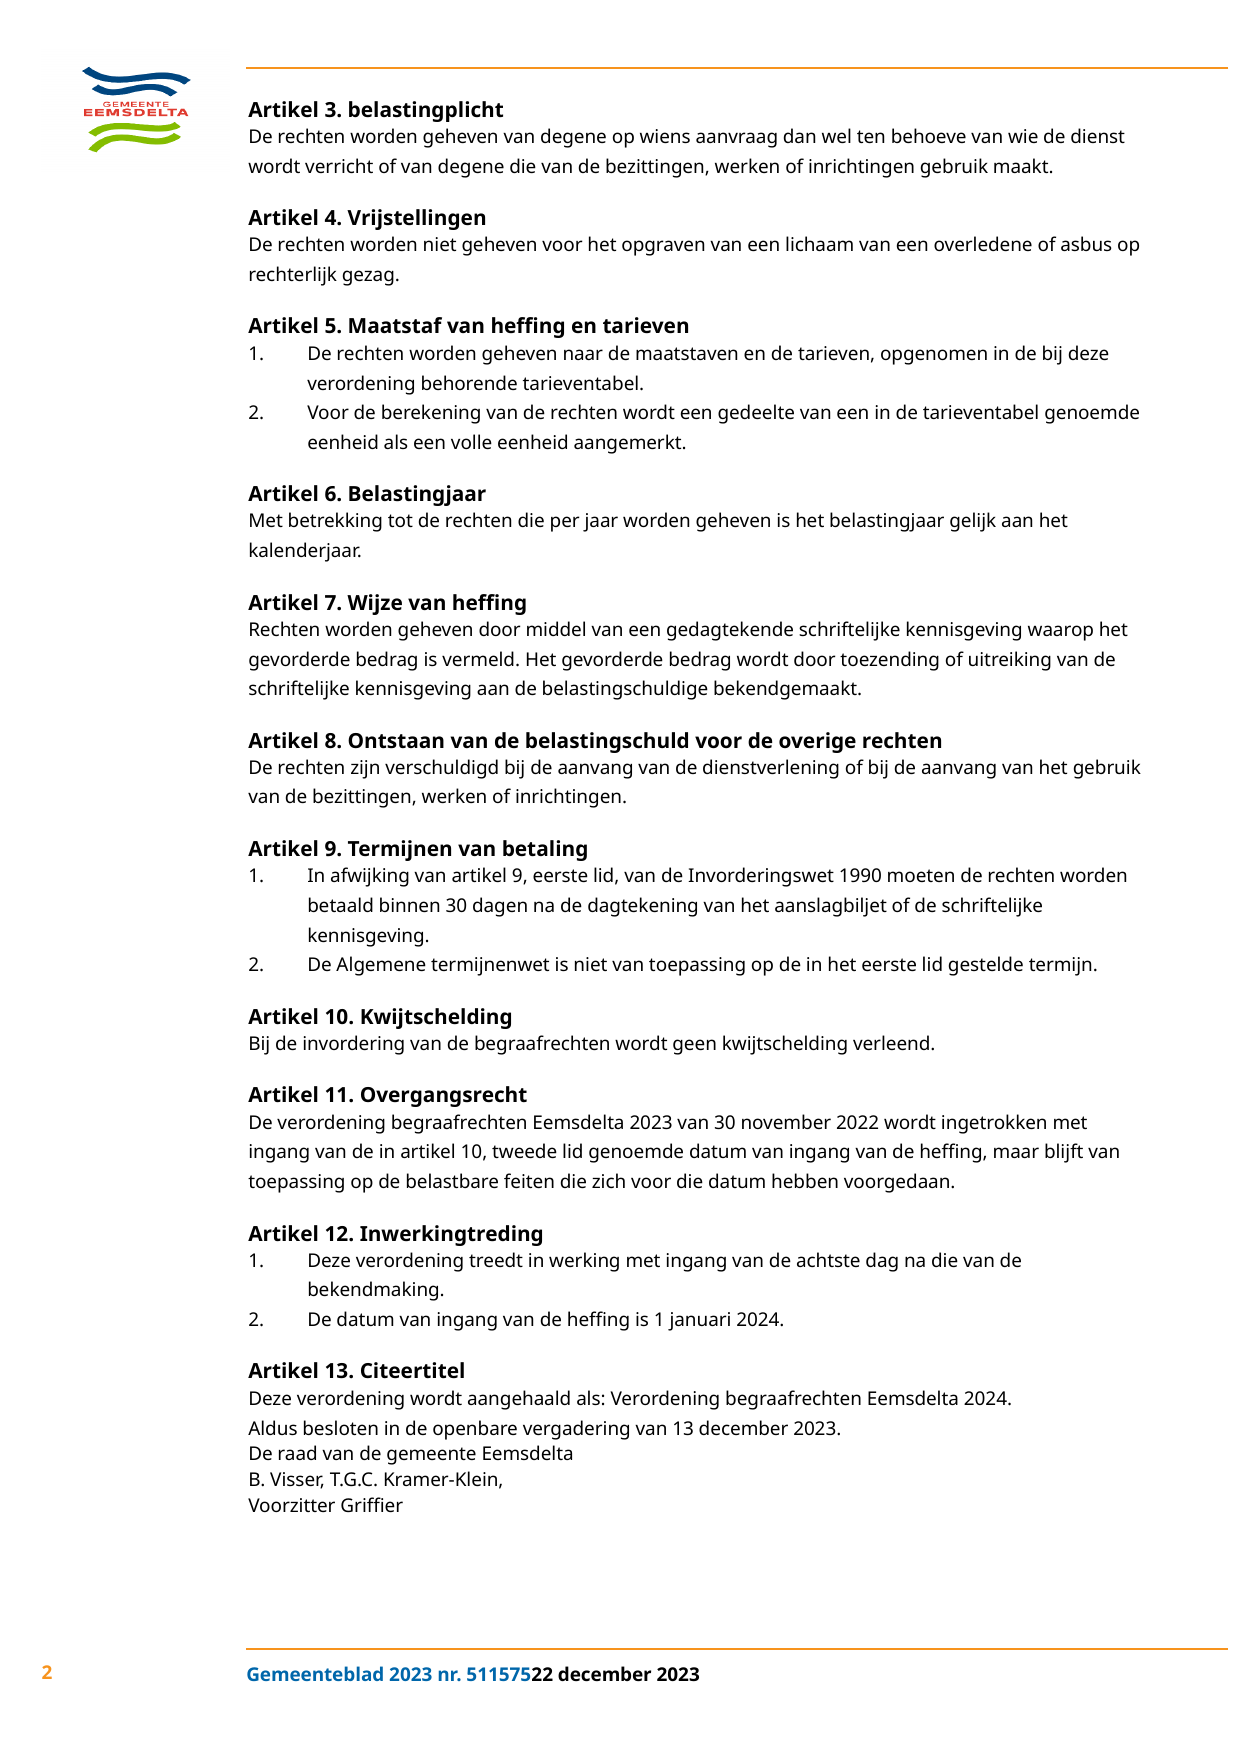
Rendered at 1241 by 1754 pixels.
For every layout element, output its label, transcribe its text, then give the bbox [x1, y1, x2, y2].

list In afwijking van artikel 9, eerste lid, van de Invorderingswet 1990 moeten de rechten worden betaald binnen 30 dagen na de dagtekening van het aanslagbiljet of de schriftelijke kennisgeving. [248, 863, 1152, 947]
text Artikel 4. Vrijstellingen [248, 203, 1152, 232]
list Voor de berekening van de rechten wordt een gedeelte van een in de tarieventabel genoemde eenheid als een volle eenheid aangemerkt. [248, 399, 1152, 454]
list De rechten worden geheven naar de maatstaven en de tarieven, opgenomen in de bij deze verordening behorende tarieventabel. [248, 340, 1152, 395]
text Artikel 12. Inwerkingtreding [248, 1219, 1152, 1247]
text Artikel 8. Ontstaan van de belastingschuld voor de overige rechten [248, 726, 1152, 754]
list De Algemene termijnenwet is niet van toepassing op de in het eerste lid gestelde termijn. [248, 951, 1152, 977]
text Artikel 10. Kwijtschelding [248, 1002, 1152, 1030]
text Met betrekking tot de rechten die per jaar worden geheven is het belastingjaar gelijk aan het kalenderjaar. [248, 508, 1152, 563]
text B. Visser, T.G.C. Kramer-Klein, [248, 1466, 1152, 1492]
text Artikel 7. Wijze van heffing [248, 588, 1152, 616]
text Artikel 9. Termijnen van betaling [248, 834, 1152, 863]
text Bij de invordering van de begraafrechten wordt geen kwijtschelding verleend. [248, 1030, 1152, 1056]
text Artikel 5. Maatstaf van heffing en tarieven [248, 312, 1152, 340]
text Voorzitter Griffier [248, 1492, 1152, 1518]
text Rechten worden geheven door middel van een gedagtekende schriftelijke kennisgeving waarop het gevorderde bedrag is vermeld. Het gevorderde bedrag wordt door toezending of uitreiking van de schriftelijke kennisgeving aan de belastingschuldige bekendgemaakt. [248, 616, 1152, 701]
text De rechten worden niet geheven voor het opgraven van een lichaam van een overledene of asbus op rechterlijk gezag. [248, 232, 1152, 287]
text Aldus besloten in de openbare vergadering van 13 december 2023. [248, 1415, 1152, 1440]
text Artikel 13. Citeertitel [248, 1357, 1152, 1385]
text De raad van de gemeente Eemsdelta [248, 1440, 1152, 1466]
text De rechten worden geheven van degene op wiens aanvraag dan wel ten behoeve van wie de dienst wordt verricht of van degene die van de bezittingen, werken of inrichtingen gebruik maakt. [248, 123, 1152, 178]
list De datum van ingang van de heffing is 1 januari 2024. [248, 1306, 1152, 1332]
text Artikel 6. Belastingjaar [248, 479, 1152, 508]
text Deze verordening wordt aangehaald als: Verordening begraafrechten Eemsdelta 2024. [248, 1385, 1152, 1411]
text Artikel 11. Overgangsrecht [248, 1081, 1152, 1109]
picture [41, 47, 231, 172]
text De rechten zijn verschuldigd bij de aanvang van de dienstverlening of bij de aanvang van het gebruik van de bezittingen, werken of inrichtingen. [248, 754, 1152, 809]
text De verordening begraafrechten Eemsdelta 2023 van 30 november 2022 wordt ingetrokken met ingang van de in artikel 10, tweede lid genoemde datum van ingang van de heffing, maar blijft van toepassing op de belastbare feiten die zich voor die datum hebben voorgedaan. [248, 1109, 1152, 1194]
text Artikel 3. belastingplicht [248, 95, 1152, 123]
list Deze verordening treedt in werking met ingang van de achtste dag na die van de bekendmaking. [248, 1247, 1152, 1302]
